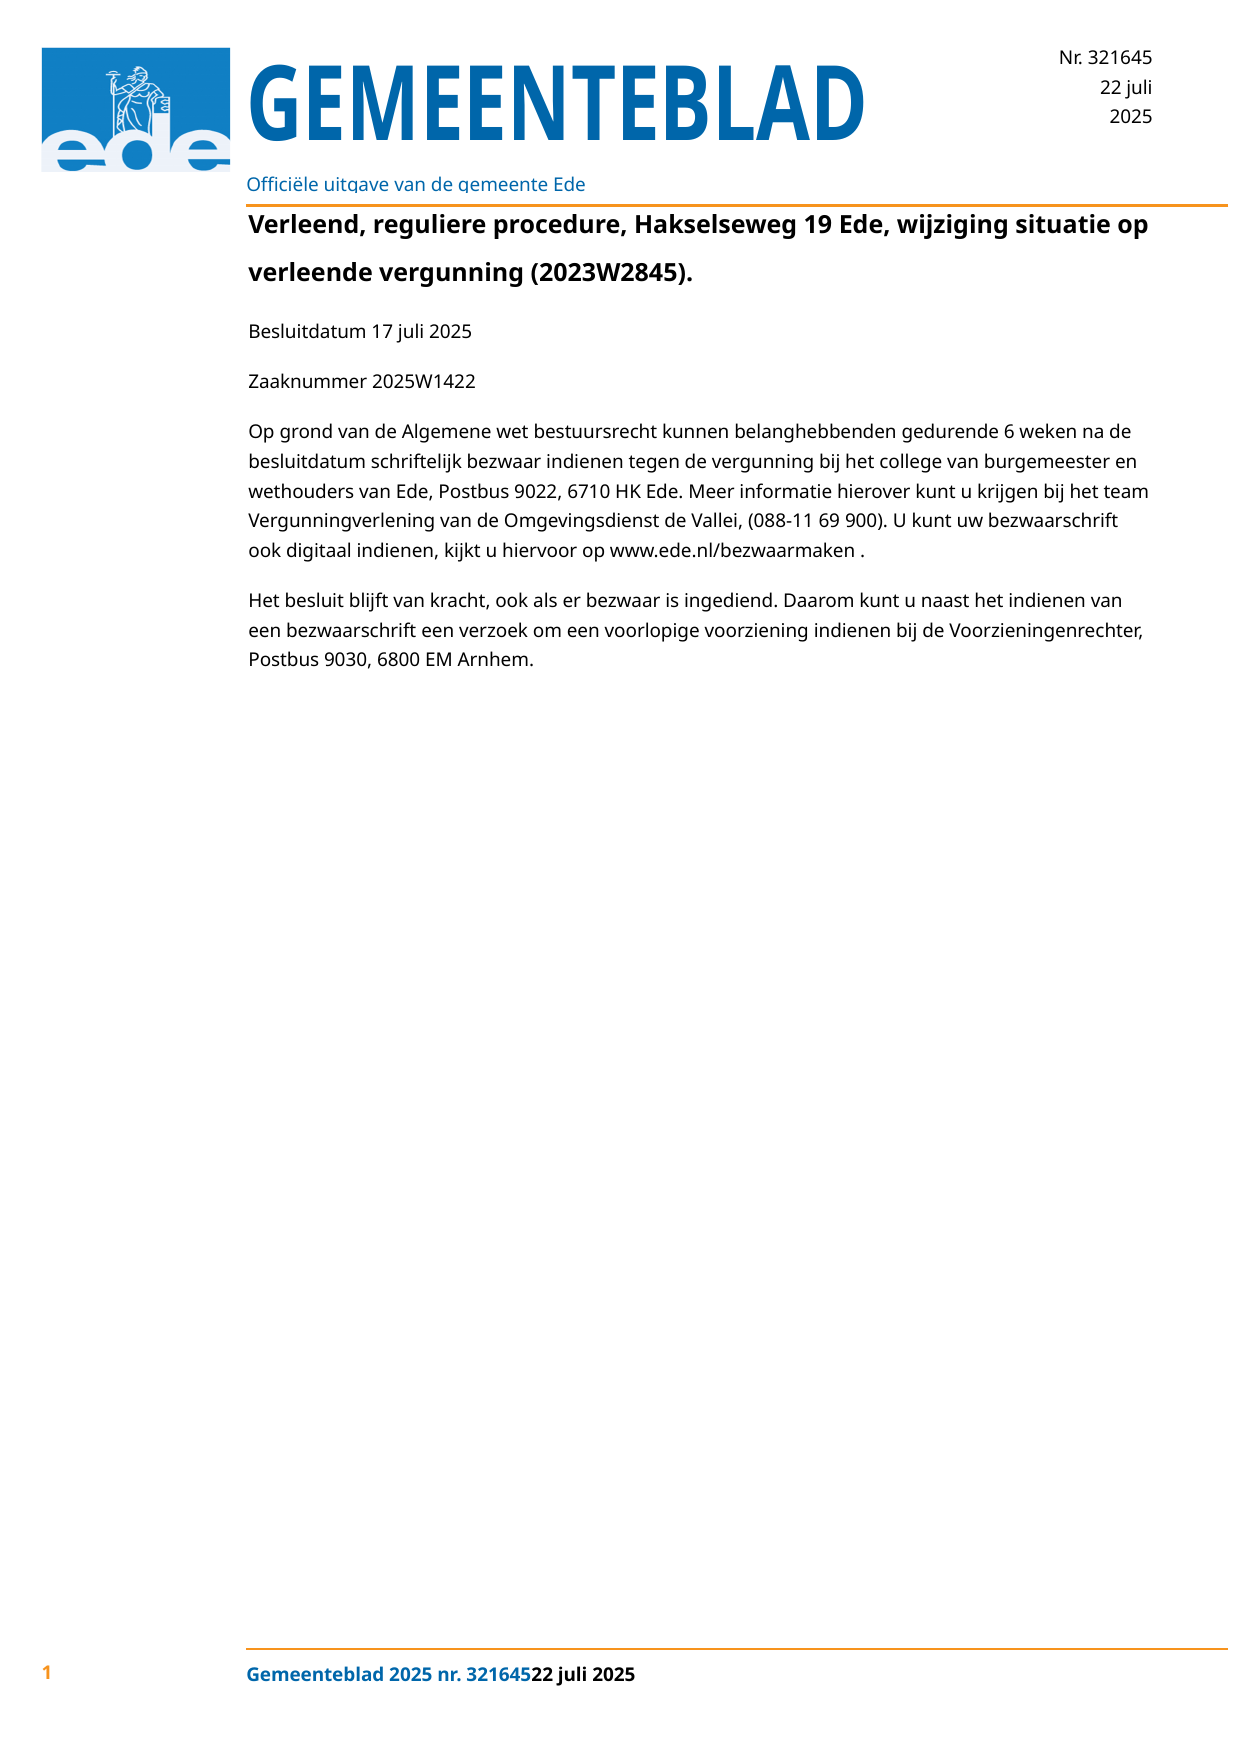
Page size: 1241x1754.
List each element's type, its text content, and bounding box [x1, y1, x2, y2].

text Besluitdatum 17 juli 2025 [248, 318, 1152, 344]
text Verleend, reguliere procedure, Hakselseweg 19 Ede, wijziging situatie op verleende vergunning (2023W2845). [248, 207, 1152, 288]
text Op grond van de Algemene wet bestuursrecht kunnen belanghebbenden gedurende 6 weken na de besluitdatum schriftelijk bezwaar indienen tegen de vergunning bij het college van burgemeester en wethouders van Ede, Postbus 9022, 6710 HK Ede. Meer informatie hierover kunt u krijgen bij het team Vergunningverlening van de Omgevingsdienst de Vallei, (088-11 69 900). U kunt uw bezwaarschrift ook digitaal indienen, kijkt u hiervoor op www.ede.nl/bezwaarmaken . [248, 419, 1152, 563]
text Zaaknummer 2025W1422 [248, 368, 1152, 394]
text Het besluit blijft van kracht, ook als er bezwaar is ingediend. Daarom kunt u naast het indienen van een bezwaarschrift een verzoek om een voorlopige voorziening indienen bij de Voorzieningenrechter, Postbus 9030, 6800 EM Arnhem. [248, 587, 1152, 672]
picture [41, 47, 231, 172]
